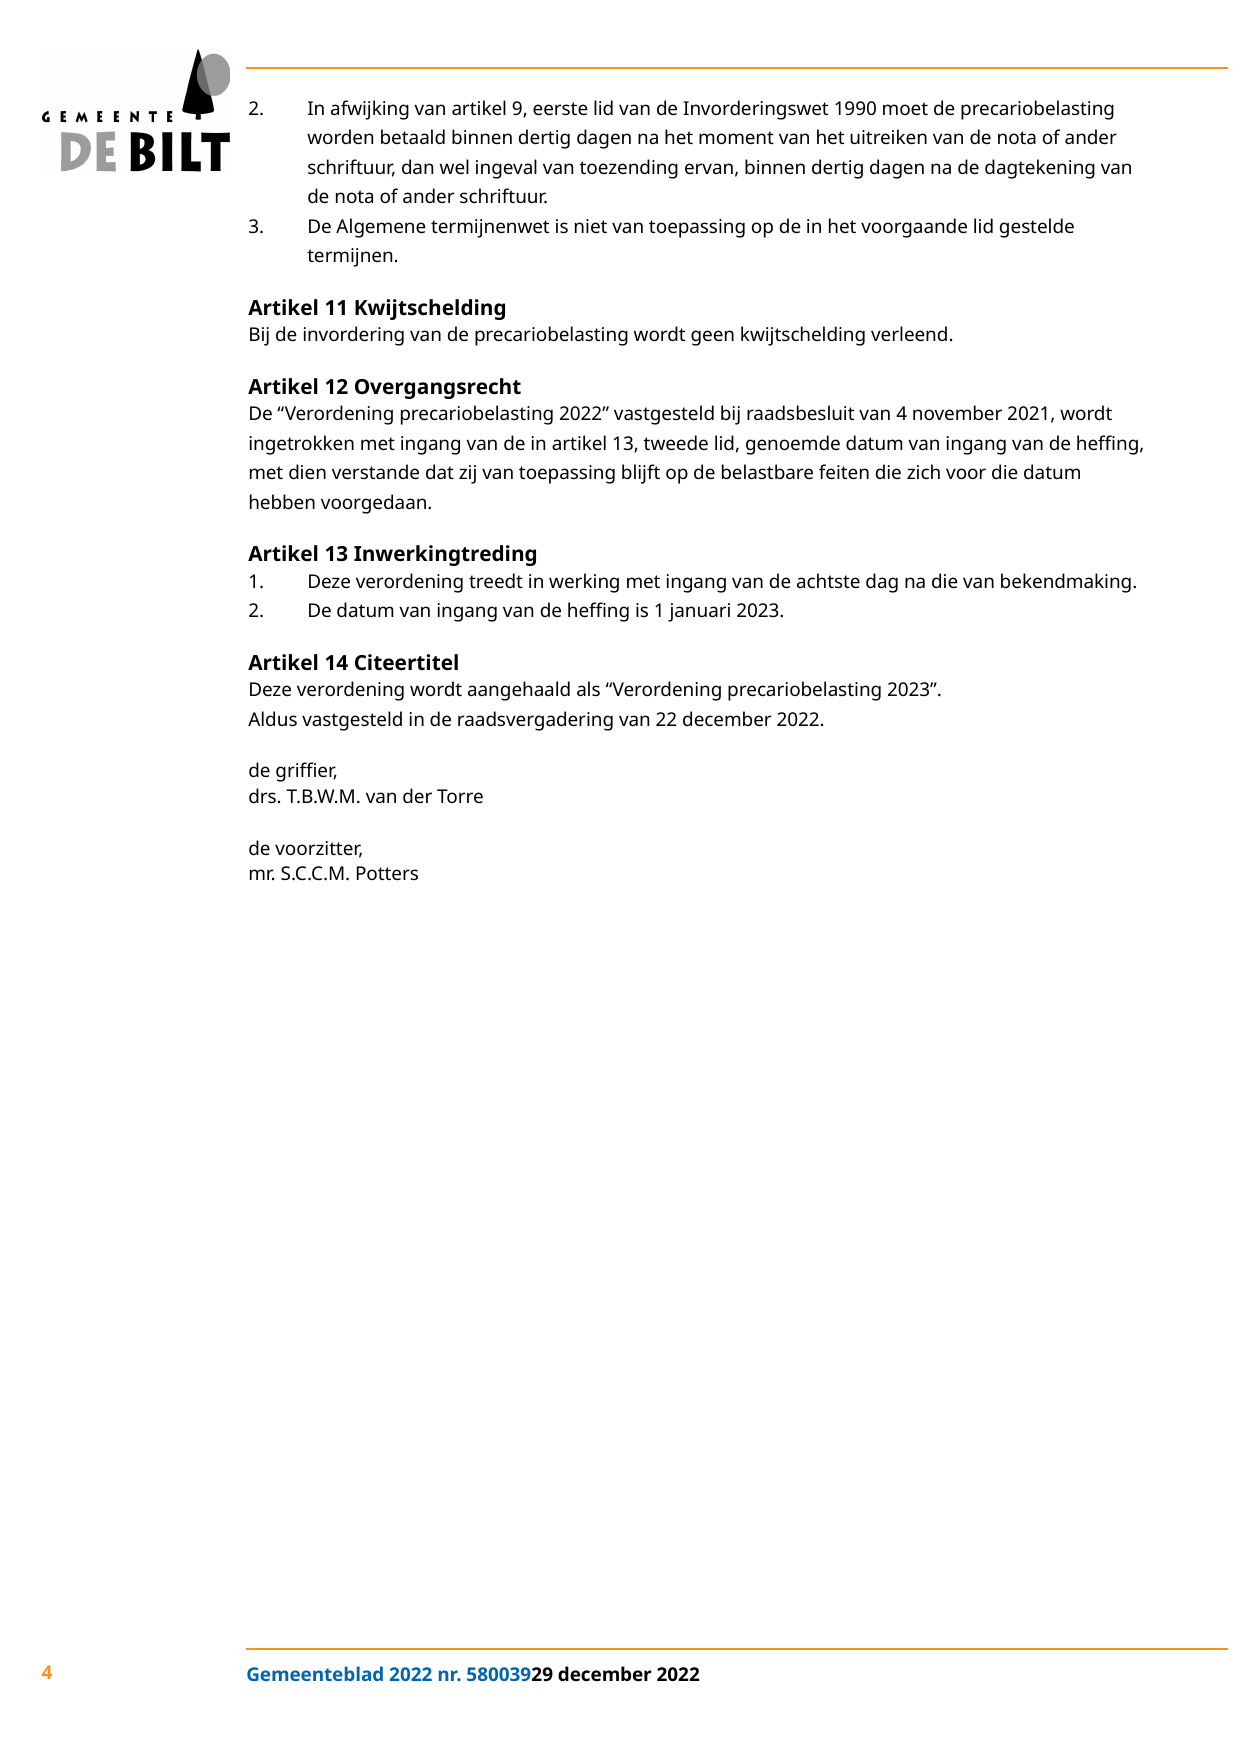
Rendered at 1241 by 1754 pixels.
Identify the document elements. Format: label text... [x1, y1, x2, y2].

text de voorzitter, [248, 835, 1152, 860]
text drs. T.B.W.M. van der Torre [248, 783, 1152, 809]
list De datum van ingang van de heffing is 1 januari 2023. [248, 598, 1152, 623]
text mr. S.C.C.M. Potters [248, 860, 1152, 886]
list Deze verordening treedt in werking met ingang van de achtste dag na die van bekendmaking. [248, 568, 1152, 594]
text Artikel 11 Kwijtschelding [248, 293, 1152, 322]
picture [41, 47, 231, 172]
text de griffier, [248, 757, 1152, 783]
text Aldus vastgesteld in de raadsvergadering van 22 december 2022. [248, 706, 1152, 732]
list De Algemene termijnenwet is niet van toepassing op de in het voorgaande lid gestelde termijnen. [248, 213, 1152, 268]
text De “Verordening precariobelasting 2022” vastgesteld bij raadsbesluit van 4 november 2021, wordt ingetrokken met ingang van de in artikel 13, tweede lid, genoemde datum van ingang van de heffing, met dien verstande dat zij van toepassing blijft op de belastbare feiten die zich voor die datum hebben voorgedaan. [248, 400, 1152, 515]
text Bij de invordering van de precariobelasting wordt geen kwijtschelding verleend. [248, 322, 1152, 347]
list In afwijking van artikel 9, eerste lid van de Invorderingswet 1990 moet de precariobelasting worden betaald binnen dertig dagen na het moment van het uitreiken van de nota of ander schriftuur, dan wel ingeval van toezending ervan, binnen dertig dagen na de dagtekening van de nota of ander schriftuur. [248, 95, 1152, 209]
text Artikel 13 Inwerkingtreding [248, 539, 1152, 568]
text Deze verordening wordt aangehaald als “Verordening precariobelasting 2023”. [248, 676, 1152, 702]
text Artikel 14 Citeertitel [248, 648, 1152, 676]
text Artikel 12 Overgangsrecht [248, 372, 1152, 400]
